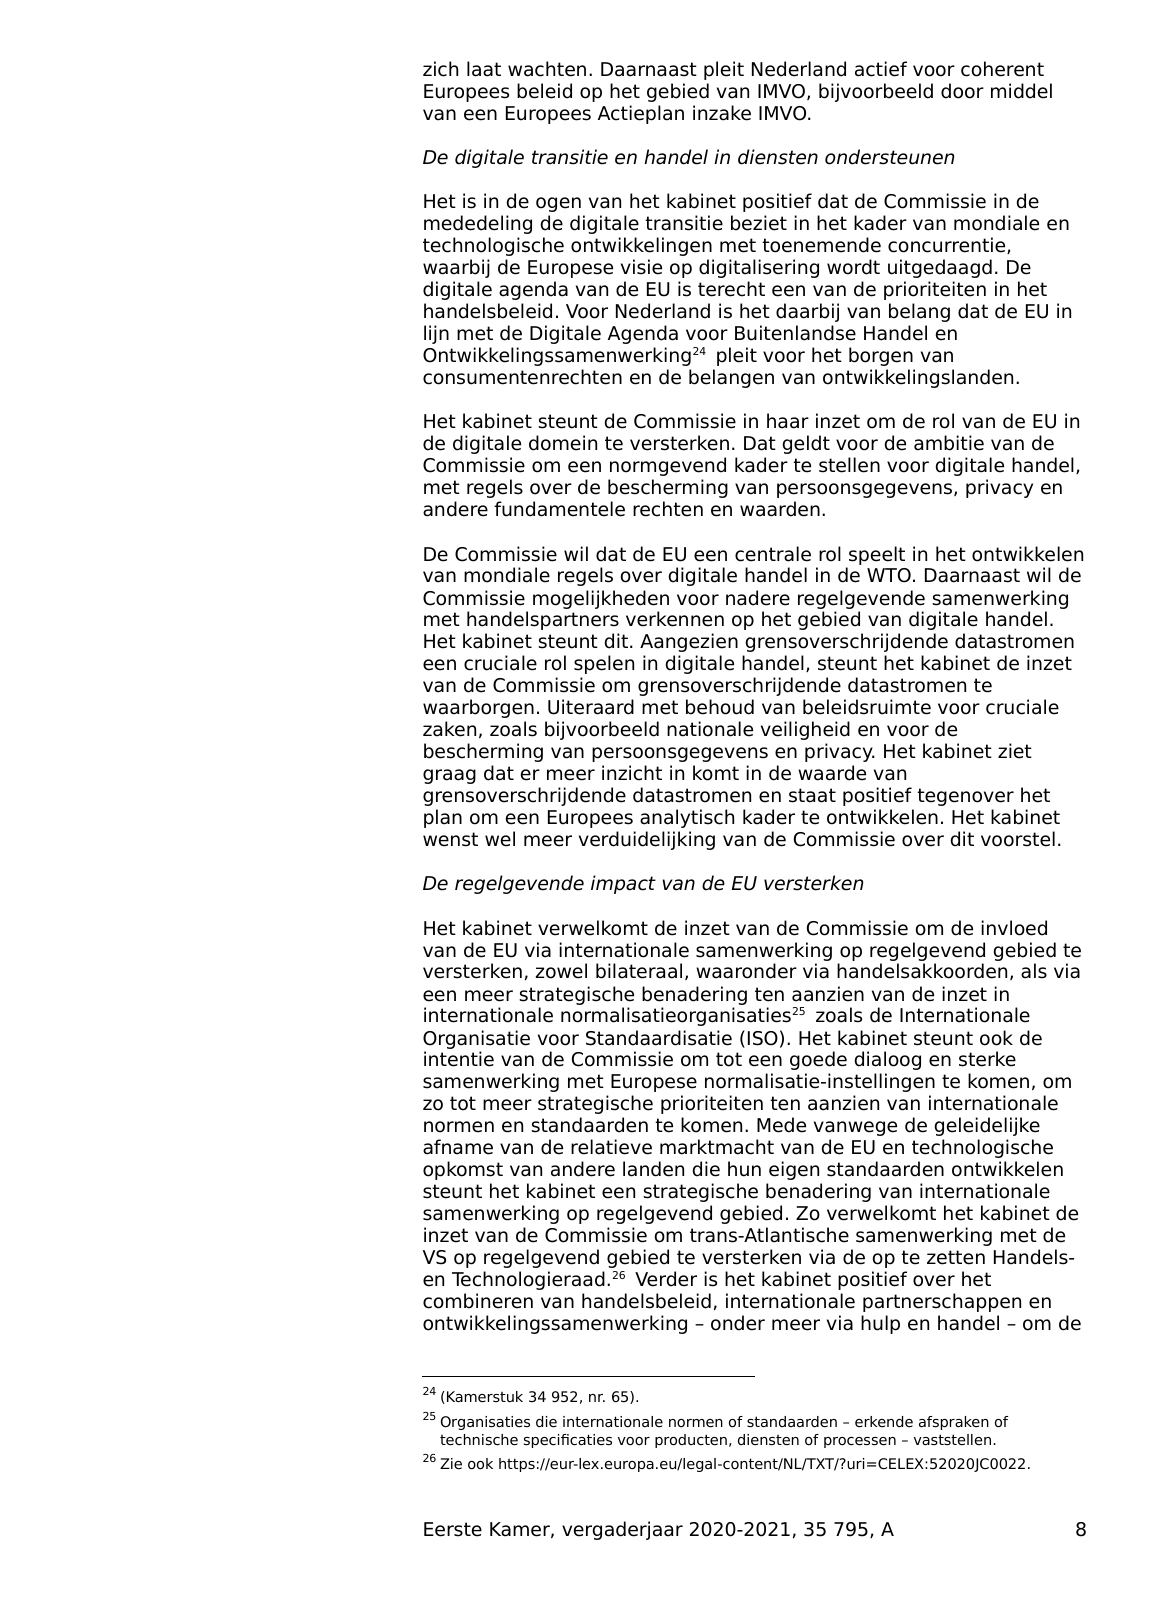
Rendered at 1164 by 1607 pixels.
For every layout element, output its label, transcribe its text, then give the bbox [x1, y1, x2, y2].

text Het kabinet verwelkomt de inzet van de Commissie om de invloed van de EU via internationale samenwerking op regelgevend gebied te versterken, zowel bilateraal, waaronder via handelsakkoorden, als via een meer strategische benadering ten aanzien van de inzet in internationale normalisatieorganisaties zoals de Internationale Organisatie voor Standaardisatie (ISO). Het kabinet steunt ook de intentie van de Commissie om tot een goede dialoog en sterke samenwerking met Europese normalisatie-instellingen te komen, om zo tot meer strategische prioriteiten ten aanzien van internationale normen en standaarden te komen. Mede vanwege de geleidelijke afname van de relatieve marktmacht van de EU en technologische opkomst van andere landen die hun eigen standaarden ontwikkelen steunt het kabinet een strategische benadering van internationale samenwerking op regelgevend gebied. Zo verwelkomt het kabinet de inzet van de Commissie om trans-Atlantische samenwerking met de VS op regelgevend gebied te versterken via de op te zetten Handels- en Technologieraad. Verder is het kabinet positief over het combineren van handelsbeleid, internationale partnerschappen en ontwikkelingssamenwerking – onder meer via hulp en handel – om de [422, 917, 1087, 1335]
text De Commissie wil dat de EU een centrale rol speelt in het ontwikkelen van mondiale regels over digitale handel in de WTO. Daarnaast wil de Commissie mogelijkheden voor nadere regelgevende samenwerking met handelspartners verkennen op het gebied van digitale handel. Het kabinet steunt dit. Aangezien grensoverschrijdende datastromen een cruciale rol spelen in digitale handel, steunt het kabinet de inzet van de Commissie om grensoverschrijdende datastromen te waarborgen. Uiteraard met behoud van beleidsruimte voor cruciale zaken, zoals bijvoorbeeld nationale veiligheid en voor de bescherming van persoonsgegevens en privacy. Het kabinet ziet graag dat er meer inzicht in komt in de waarde van grensoverschrijdende datastromen en staat positief tegenover het plan om een Europees analytisch kader te ontwikkelen. Het kabinet wenst wel meer verduidelijking van de Commissie over dit voorstel. [422, 543, 1087, 851]
text Organisaties die internationale normen of standaarden – erkende afspraken of technische specificaties voor producten, diensten of processen – vaststellen. [422, 1410, 1087, 1449]
text Zie ook https://eur-lex.europa.eu/legal-content/NL/TXT/?uri=CELEX:52020JC0022. [422, 1452, 1087, 1474]
text (Kamerstuk 34 952, nr. 65). [422, 1385, 1087, 1407]
subtitle De digitale transitie en handel in diensten ondersteunen [422, 147, 1087, 169]
subtitle De regelgevende impact van de EU versterken [422, 873, 1087, 895]
text Het is in de ogen van het kabinet positief dat de Commissie in de mededeling de digitale transitie beziet in het kader van mondiale en technologische ontwikkelingen met toenemende concurrentie, waarbij de Europese visie op digitalisering wordt uitgedaagd. De digitale agenda van de EU is terecht een van de prioriteiten in het handelsbeleid. Voor Nederland is het daarbij van belang dat de EU in lijn met de Digitale Agenda voor Buitenlandse Handel en Ontwikkelingssamenwerking pleit voor het borgen van consumentenrechten en de belangen van ontwikkelingslanden. [422, 191, 1087, 389]
text zich laat wachten. Daarnaast pleit Nederland actief voor coherent Europees beleid op het gebied van IMVO, bijvoorbeeld door middel van een Europees Actieplan inzake IMVO. [422, 59, 1087, 125]
text Het kabinet steunt de Commissie in haar inzet om de rol van de EU in de digitale domein te versterken. Dat geldt voor de ambitie van de Commissie om een normgevend kader te stellen voor digitale handel, met regels over de bescherming van persoonsgegevens, privacy en andere fundamentele rechten en waarden. [422, 411, 1087, 521]
